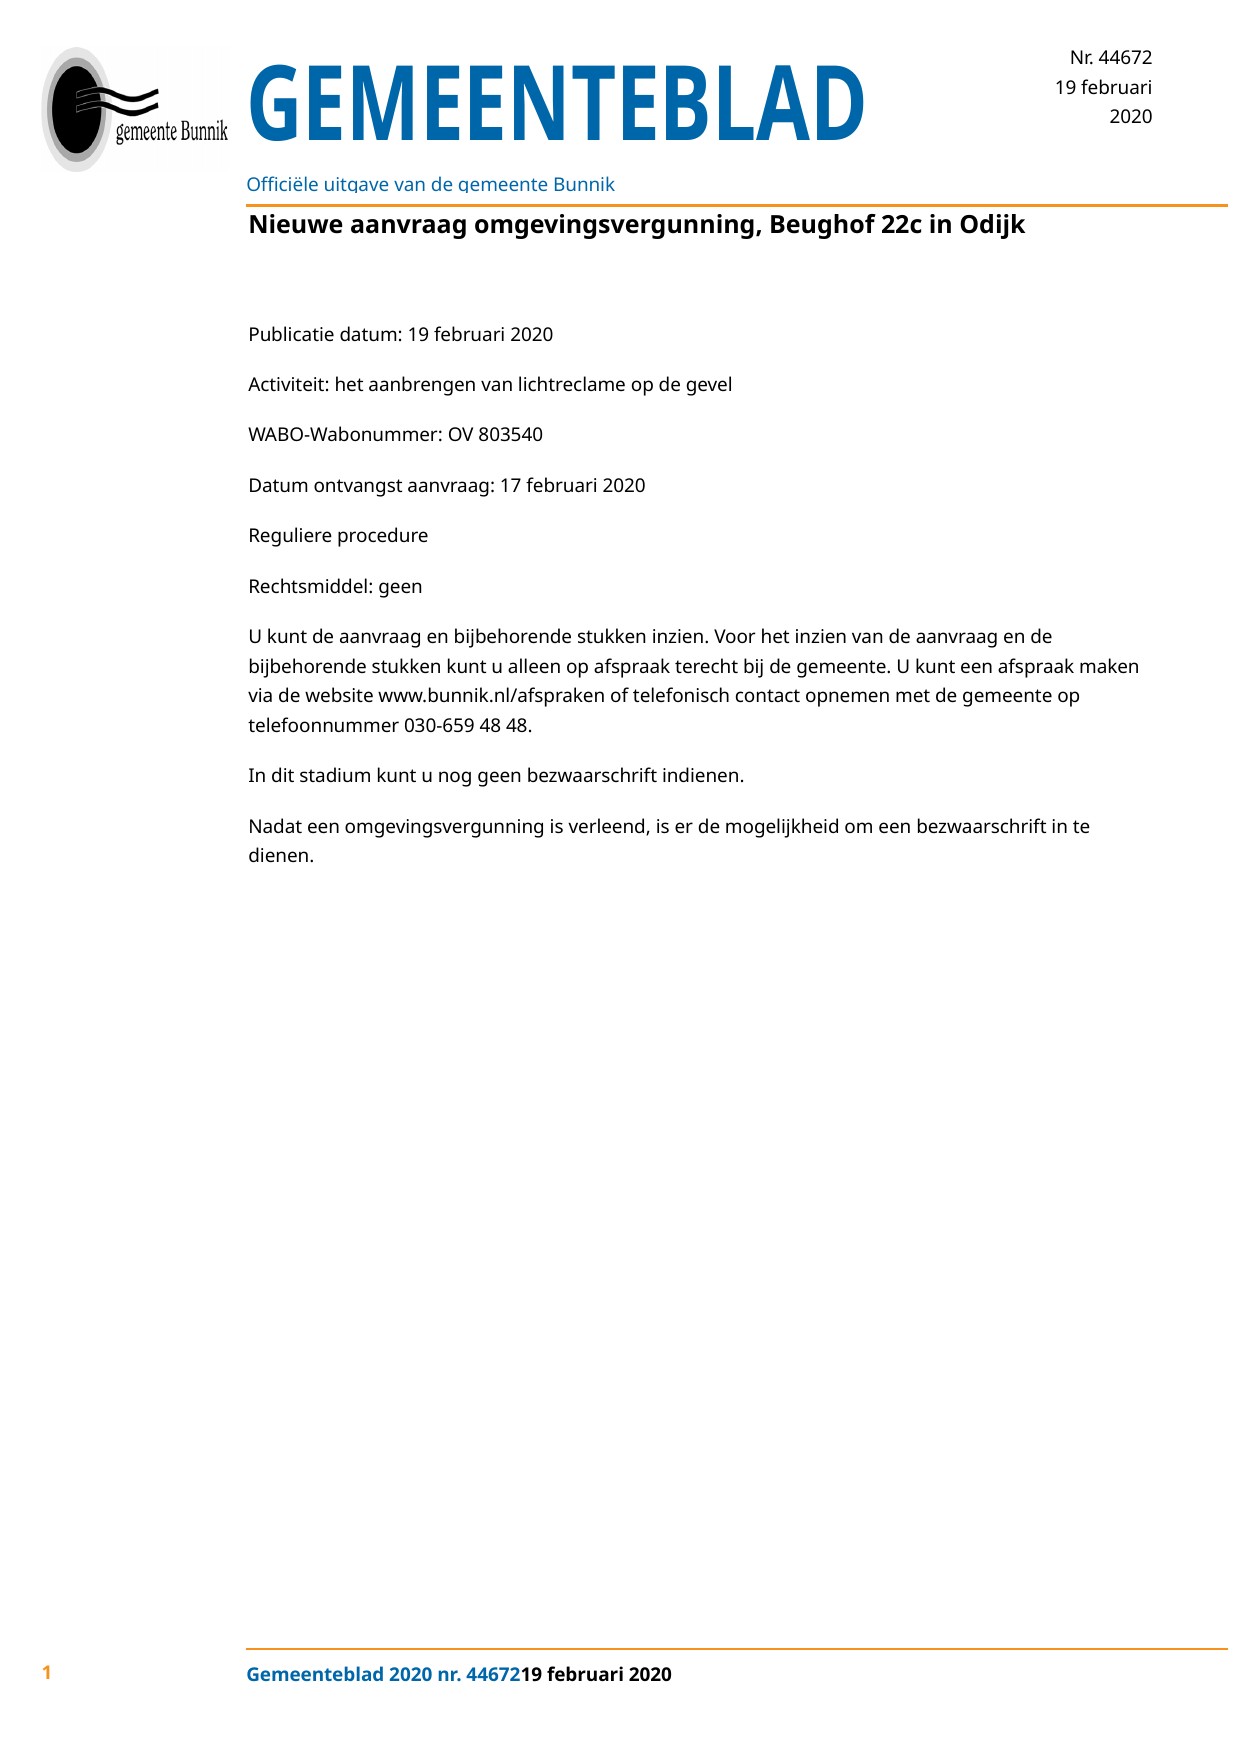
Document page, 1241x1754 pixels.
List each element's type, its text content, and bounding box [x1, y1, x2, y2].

text Nadat een omgevingsvergunning is verleend, is er de mogelijkheid om een bezwaarschrift in te dienen. [248, 813, 1152, 868]
text U kunt de aanvraag en bijbehorende stukken inzien. Voor het inzien van de aanvraag en de bijbehorende stukken kunt u alleen op afspraak terecht bij de gemeente. U kunt een afspraak maken via de website www.bunnik.nl/afspraken of telefonisch contact opnemen met de gemeente op telefoonnummer 030-659 48 48. [248, 623, 1152, 738]
text Publicatie datum: 19 februari 2020 [248, 321, 1152, 346]
text Reguliere procedure [248, 522, 1152, 548]
text Rechtsmiddel: geen [248, 573, 1152, 598]
text WABO-Wabonummer: OV 803540 [248, 422, 1152, 447]
text Activiteit: het aanbrengen van lichtreclame op de gevel [248, 371, 1152, 397]
text Datum ontvangst aanvraag: 17 februari 2020 [248, 472, 1152, 498]
text Nieuwe aanvraag omgevingsvergunning, Beughof 22c in Odijk [248, 207, 1152, 241]
text In dit stadium kunt u nog geen bezwaarschrift indienen. [248, 762, 1152, 788]
picture [41, 47, 231, 172]
